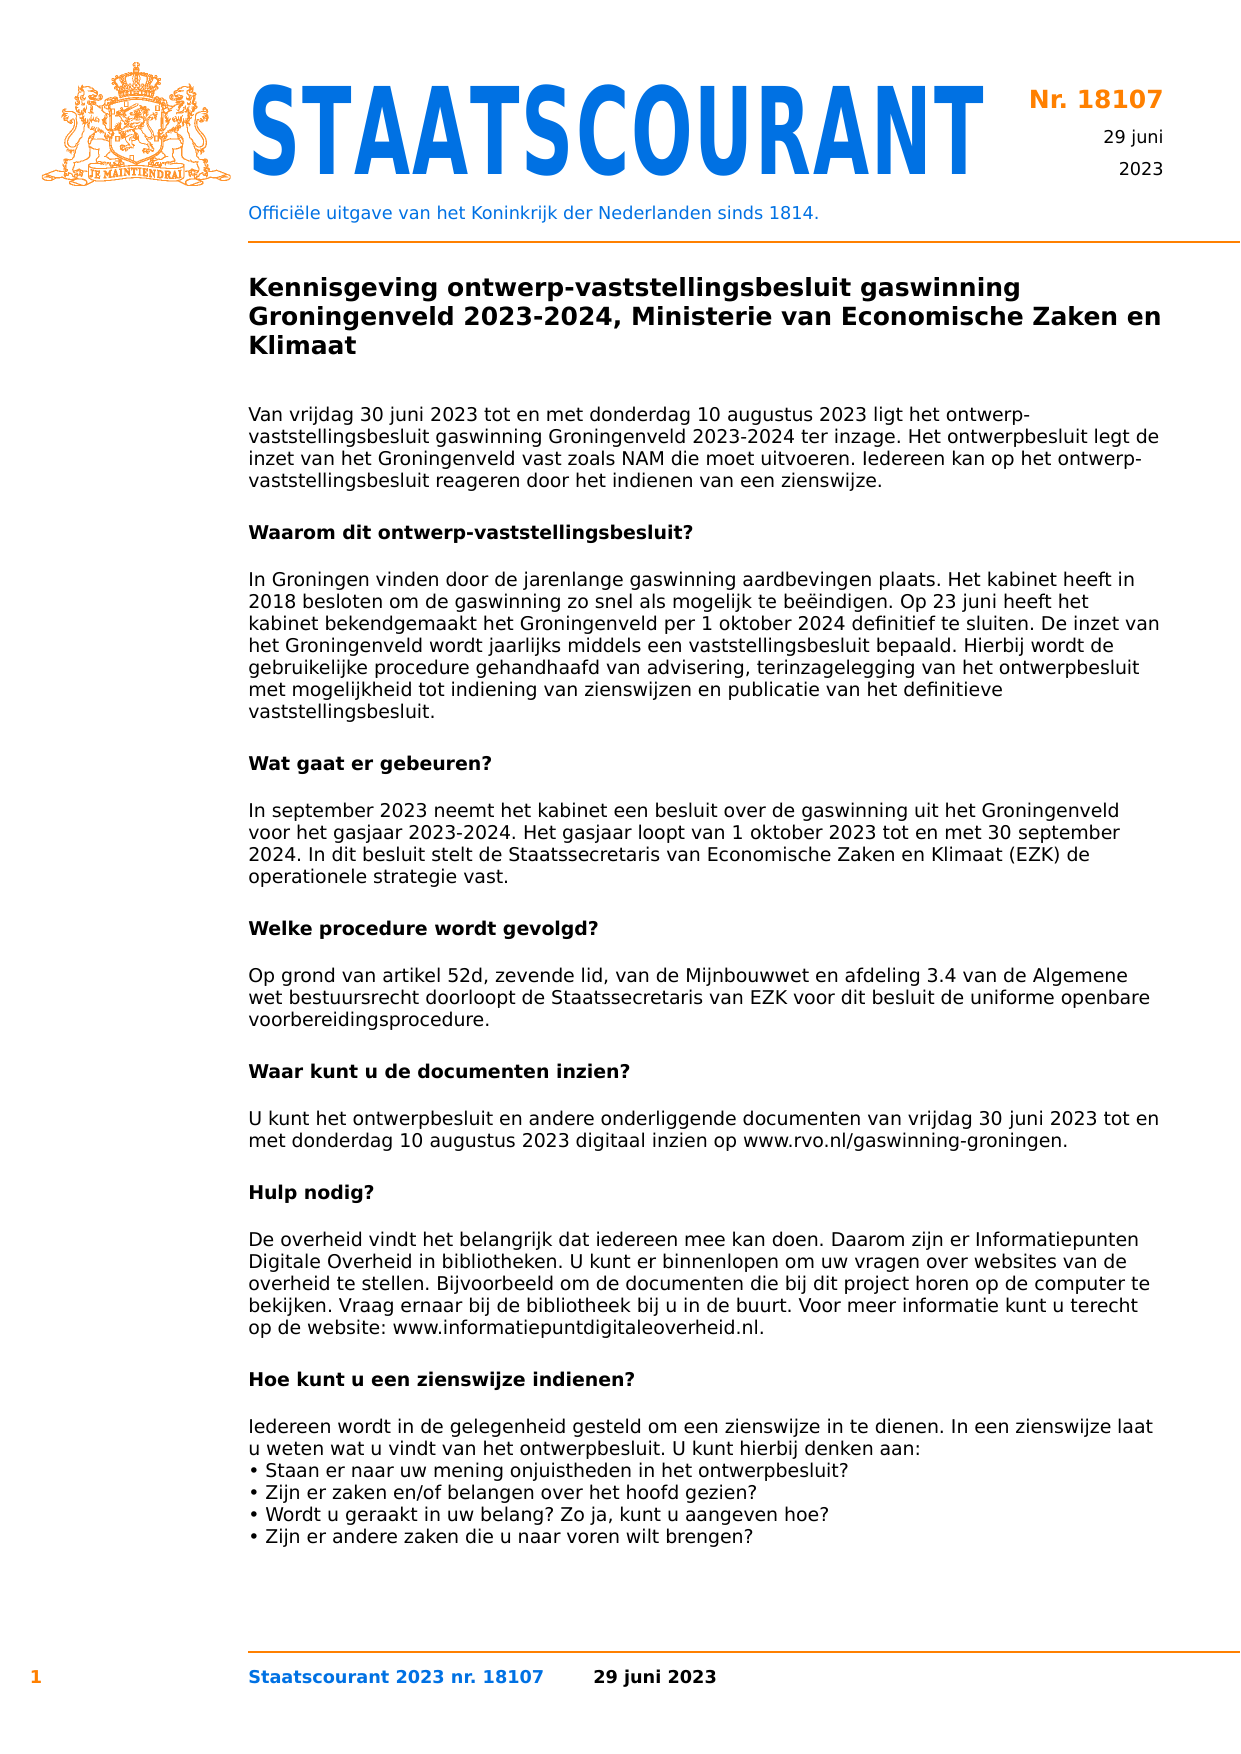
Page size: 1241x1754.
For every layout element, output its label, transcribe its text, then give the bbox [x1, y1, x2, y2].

subtitle Wat gaat er gebeuren? [248, 753, 1163, 775]
table_cell Officiële uitgave van het Koninkrijk der Nederlanden sinds 1814. [248, 203, 1240, 241]
text Iedereen wordt in de gelegenheid gesteld om een zienswijze in te dienen. In een zienswijze laat u weten wat u vindt van het ontwerpbesluit. U kunt hierbij denken aan: [248, 1416, 1163, 1459]
picture [41, 62, 231, 186]
text • Zijn er zaken en/of belangen over het hoofd gezien? [248, 1482, 1163, 1503]
text Van vrijdag 30 juni 2023 tot en met donderdag 10 augustus 2023 ligt het ontwerp-vaststellingsbesluit gaswinning Groningenveld 2023-2024 ter inzage. Het ontwerpbesluit legt de inzet van het Groningenveld vast zoals NAM die moet uitvoeren. Iedereen kan op het ontwerp-vaststellingsbesluit reageren door het indienen van een zienswijze. [248, 404, 1163, 492]
subtitle Waarom dit ontwerp-vaststellingsbesluit? [248, 522, 1163, 544]
text In Groningen vinden door de jarenlange gaswinning aardbevingen plaats. Het kabinet heeft in 2018 besloten om de gaswinning zo snel als mogelijk te beëindigen. Op 23 juni heeft het kabinet bekendgemaakt het Groningenveld per 1 oktober 2024 definitief te sluiten. De inzet van het Groningenveld wordt jaarlijks middels een vaststellingsbesluit bepaald. Hierbij wordt de gebruikelijke procedure gehandhaafd van advisering, terinzagelegging van het ontwerpbesluit met mogelijkheid tot indiening van zienswijzen en publicatie van het definitieve vaststellingsbesluit. [248, 569, 1163, 723]
table_header STAATSCOURANT [248, 62, 998, 203]
subtitle Kennisgeving ontwerp-vaststellingsbesluit gaswinning Groningenveld 2023-2024, Ministerie van Economische Zaken en Klimaat [248, 273, 1163, 361]
table_header [25, 62, 248, 241]
text • Wordt u geraakt in uw belang? Zo ja, kunt u aangeven hoe? [248, 1503, 1163, 1526]
text • Staan er naar uw mening onjuistheden in het ontwerpbesluit? [248, 1459, 1163, 1482]
subtitle Welke procedure wordt gevolgd? [248, 918, 1163, 940]
table_cell 29 juni [998, 121, 1240, 153]
table_header Nr. 18107 [998, 62, 1240, 121]
text U kunt het ontwerpbesluit en andere onderliggende documenten van vrijdag 30 juni 2023 tot en met donderdag 10 augustus 2023 digitaal inzien op www.rvo.nl/gaswinning-groningen. [248, 1108, 1163, 1152]
table_cell 2023 [998, 153, 1240, 203]
subtitle Hoe kunt u een zienswijze indienen? [248, 1369, 1163, 1391]
subtitle Waar kunt u de documenten inzien? [248, 1061, 1163, 1083]
text Op grond van artikel 52d, zevende lid, van de Mijnbouwwet en afdeling 3.4 van de Algemene wet bestuursrecht doorloopt de Staatssecretaris van EZK voor dit besluit de uniforme openbare voorbereidingsprocedure. [248, 965, 1163, 1031]
text De overheid vindt het belangrijk dat iedereen mee kan doen. Daarom zijn er Informatiepunten Digitale Overheid in bibliotheken. U kunt er binnenlopen om uw vragen over websites van de overheid te stellen. Bijvoorbeeld om de documenten die bij dit project horen op de computer te bekijken. Vraag ernaar bij de bibliotheek bij u in de buurt. Voor meer informatie kunt u terecht op de website: www.informatiepuntdigitaleoverheid.nl. [248, 1229, 1163, 1339]
subtitle Hulp nodig? [248, 1182, 1163, 1204]
text • Zijn er andere zaken die u naar voren wilt brengen? [248, 1526, 1163, 1547]
text In september 2023 neemt het kabinet een besluit over de gaswinning uit het Groningenveld voor het gasjaar 2023-2024. Het gasjaar loopt van 1 oktober 2023 tot en met 30 september 2024. In dit besluit stelt de Staatssecretaris van Economische Zaken en Klimaat (EZK) de operationele strategie vast. [248, 800, 1163, 888]
